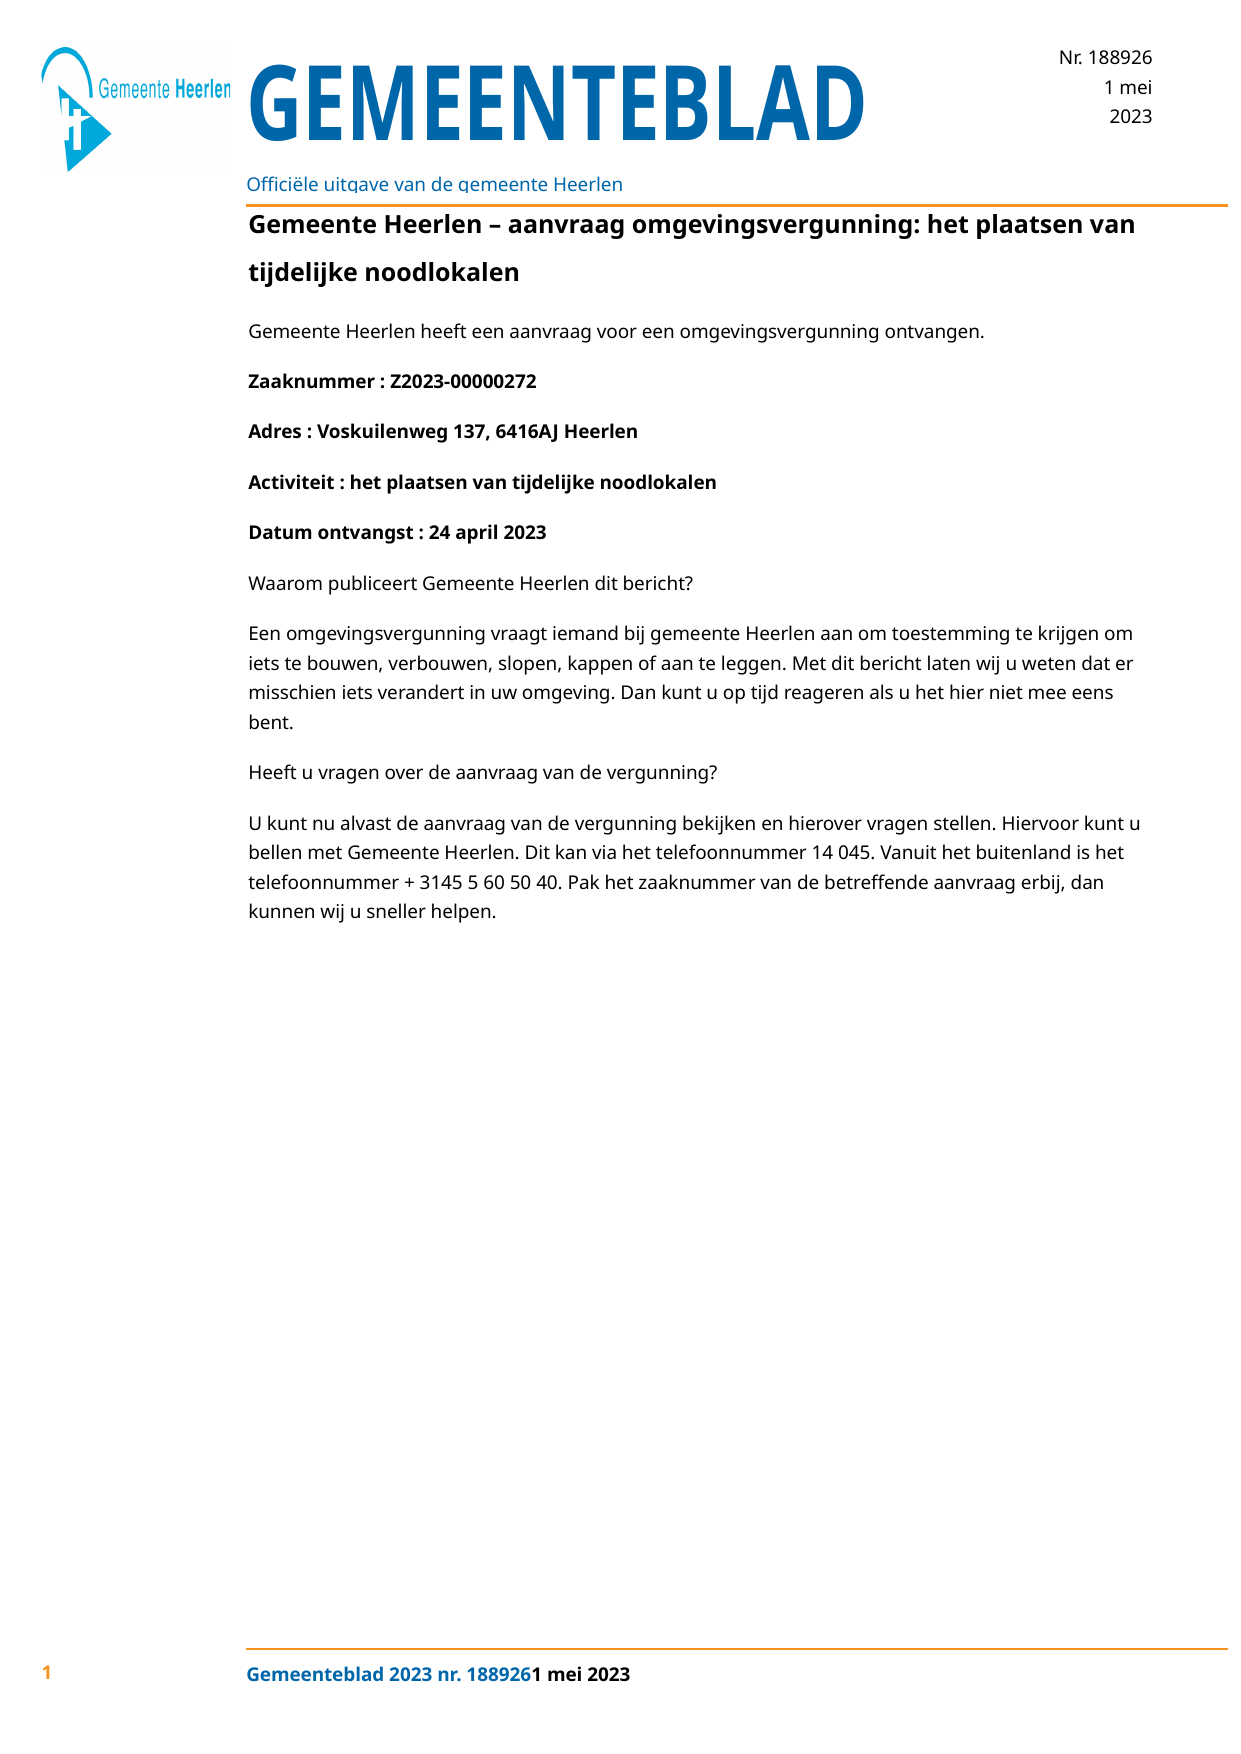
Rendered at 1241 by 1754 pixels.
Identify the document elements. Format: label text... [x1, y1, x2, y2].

text Datum ontvangst : 24 april 2023 [248, 519, 1152, 545]
text Gemeente Heerlen heeft een aanvraag voor een omgevingsvergunning ontvangen. [248, 318, 1152, 344]
text Waarom publiceert Gemeente Heerlen dit bericht? [248, 570, 1152, 596]
text Adres : Voskuilenweg 137, 6416AJ Heerlen [248, 419, 1152, 444]
picture [41, 47, 231, 172]
text Heeft u vragen over de aanvraag van de vergunning? [248, 759, 1152, 785]
picture [41, 47, 59, 70]
text Een omgevingsvergunning vraagt iemand bij gemeente Heerlen aan om toestemming te krijgen om iets te bouwen, verbouwen, slopen, kappen of aan te leggen. Met dit bericht laten wij u weten dat er misschien iets verandert in uw omgeving. Dan kunt u op tijd reageren als u het hier niet mee eens bent. [248, 620, 1152, 735]
text Zaaknummer : Z2023-00000272 [248, 368, 1152, 394]
text Gemeente Heerlen – aanvraag omgevingsvergunning: het plaatsen van tijdelijke noodlokalen [248, 207, 1152, 288]
text U kunt nu alvast de aanvraag van de vergunning bekijken en hierover vragen stellen. Hiervoor kunt u bellen met Gemeente Heerlen. Dit kan via het telefoonnummer 14 045. Vanuit het buitenland is het telefoonnummer + 3145 5 60 50 40. Pak het zaaknummer van de betreffende aanvraag erbij, dan kunnen wij u sneller helpen. [248, 810, 1152, 924]
text Activiteit : het plaatsen van tijdelijke noodlokalen [248, 469, 1152, 495]
